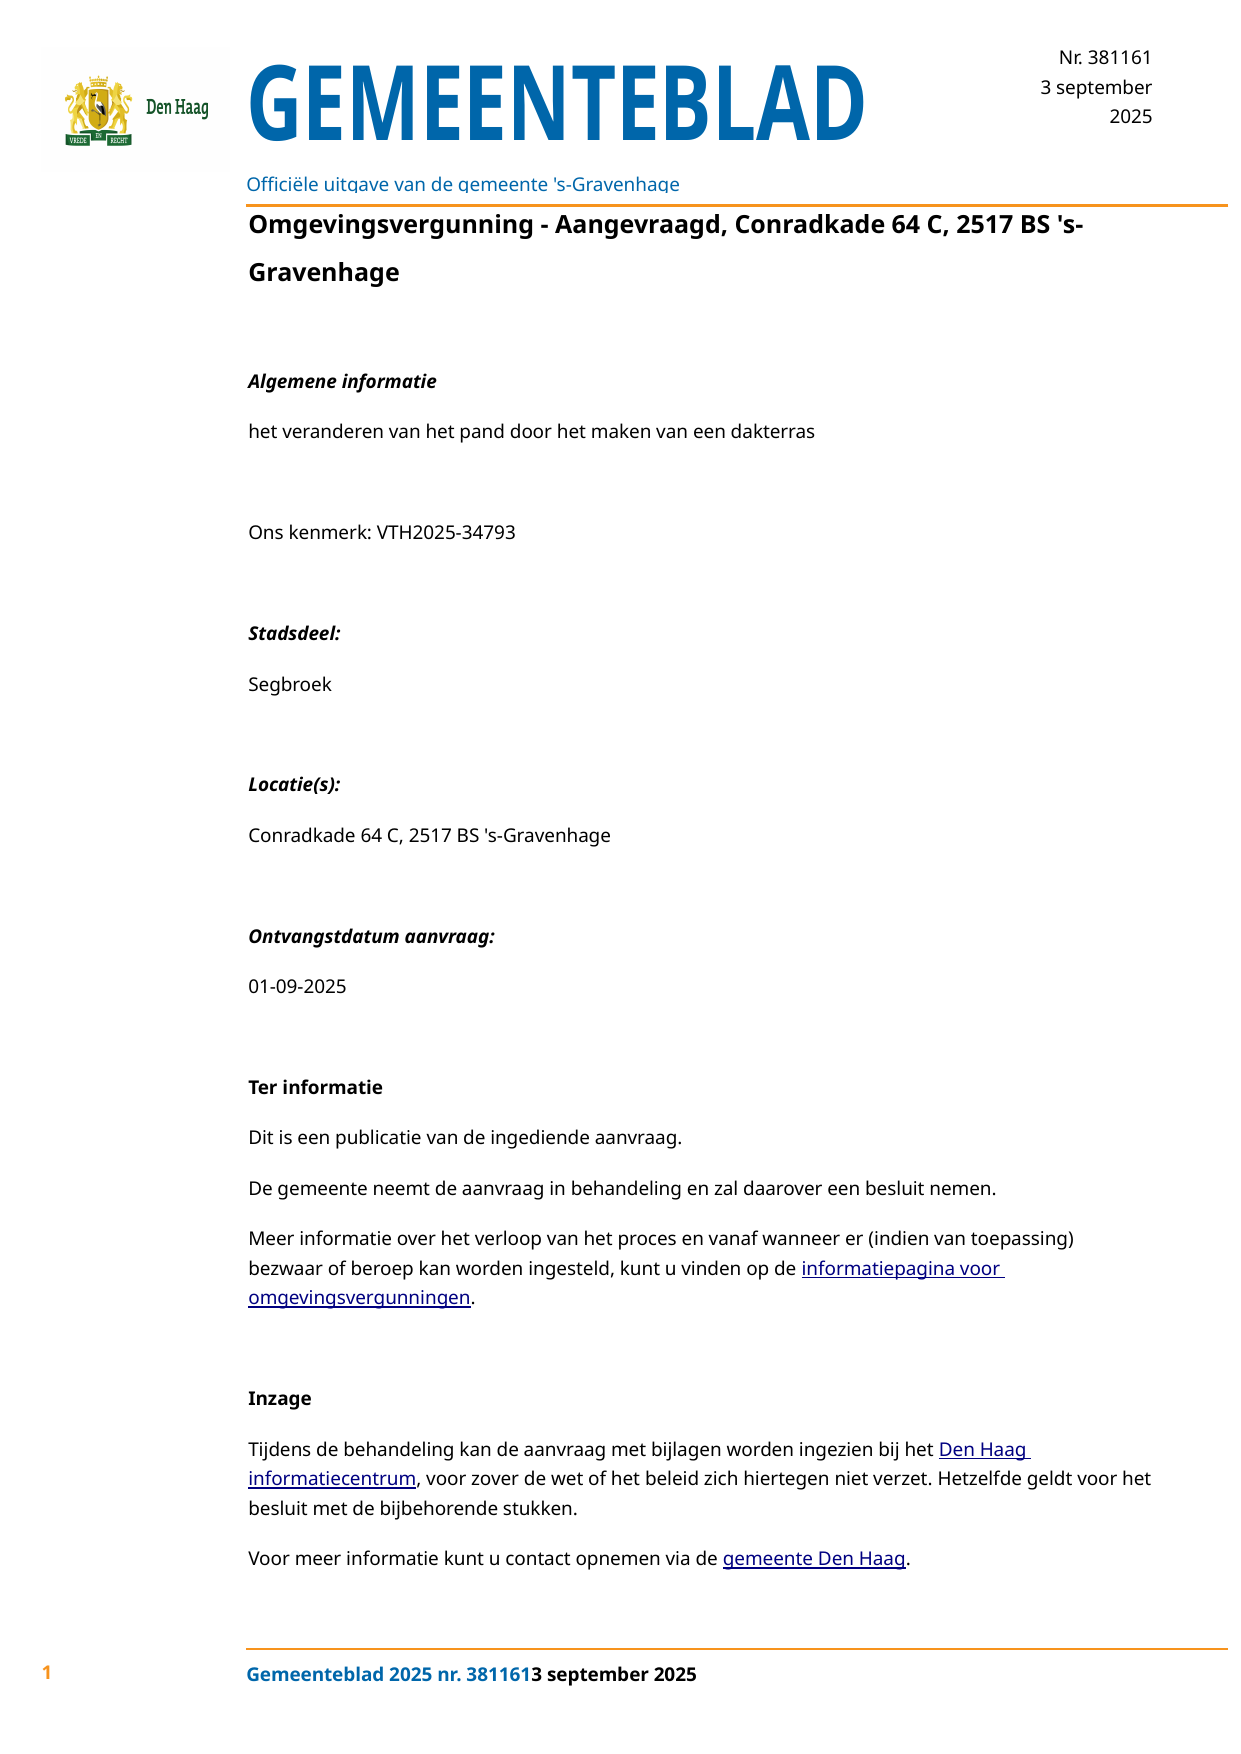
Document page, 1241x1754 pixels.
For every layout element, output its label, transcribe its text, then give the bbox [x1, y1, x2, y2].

text Tijdens de behandeling kan de aanvraag met bijlagen worden ingezien bij het Den Haag informatiecentrum, voor zover de wet of het beleid zich hiertegen niet verzet. Hetzelfde geldt voor het besluit met de bijbehorende stukken. [248, 1436, 1152, 1521]
text 01-09-2025 [248, 973, 1152, 999]
picture [41, 47, 231, 172]
text Dit is een publicatie van de ingediende aanvraag. [248, 1124, 1152, 1150]
text Voor meer informatie kunt u contact opnemen via de gemeente Den Haag. [248, 1545, 1152, 1571]
text Conradkade 64 C, 2517 BS 's-Gravenhage [248, 822, 1152, 848]
text Stadsdeel: [248, 620, 1152, 646]
text het veranderen van het pand door het maken van een dakterras [248, 419, 1152, 444]
text Algemene informatie [248, 368, 1152, 394]
text Omgevingsvergunning - Aangevraagd, Conradkade 64 C, 2517 BS 's-Gravenhage [248, 207, 1152, 288]
text Ter informatie [248, 1074, 1152, 1100]
text Ons kenmerk: VTH2025-34793 [248, 519, 1152, 545]
text Locatie(s): [248, 772, 1152, 797]
text De gemeente neemt de aanvraag in behandeling en zal daarover een besluit nemen. [248, 1175, 1152, 1201]
text Meer informatie over het verloop van het proces en vanaf wanneer er (indien van toepassing) bezwaar of beroep kan worden ingesteld, kunt u vinden op de informatiepagina voor omgevingsvergunningen. [248, 1225, 1152, 1310]
text Inzage [248, 1385, 1152, 1411]
text Segbroek [248, 671, 1152, 697]
text Ontvangstdatum aanvraag: [248, 923, 1152, 949]
